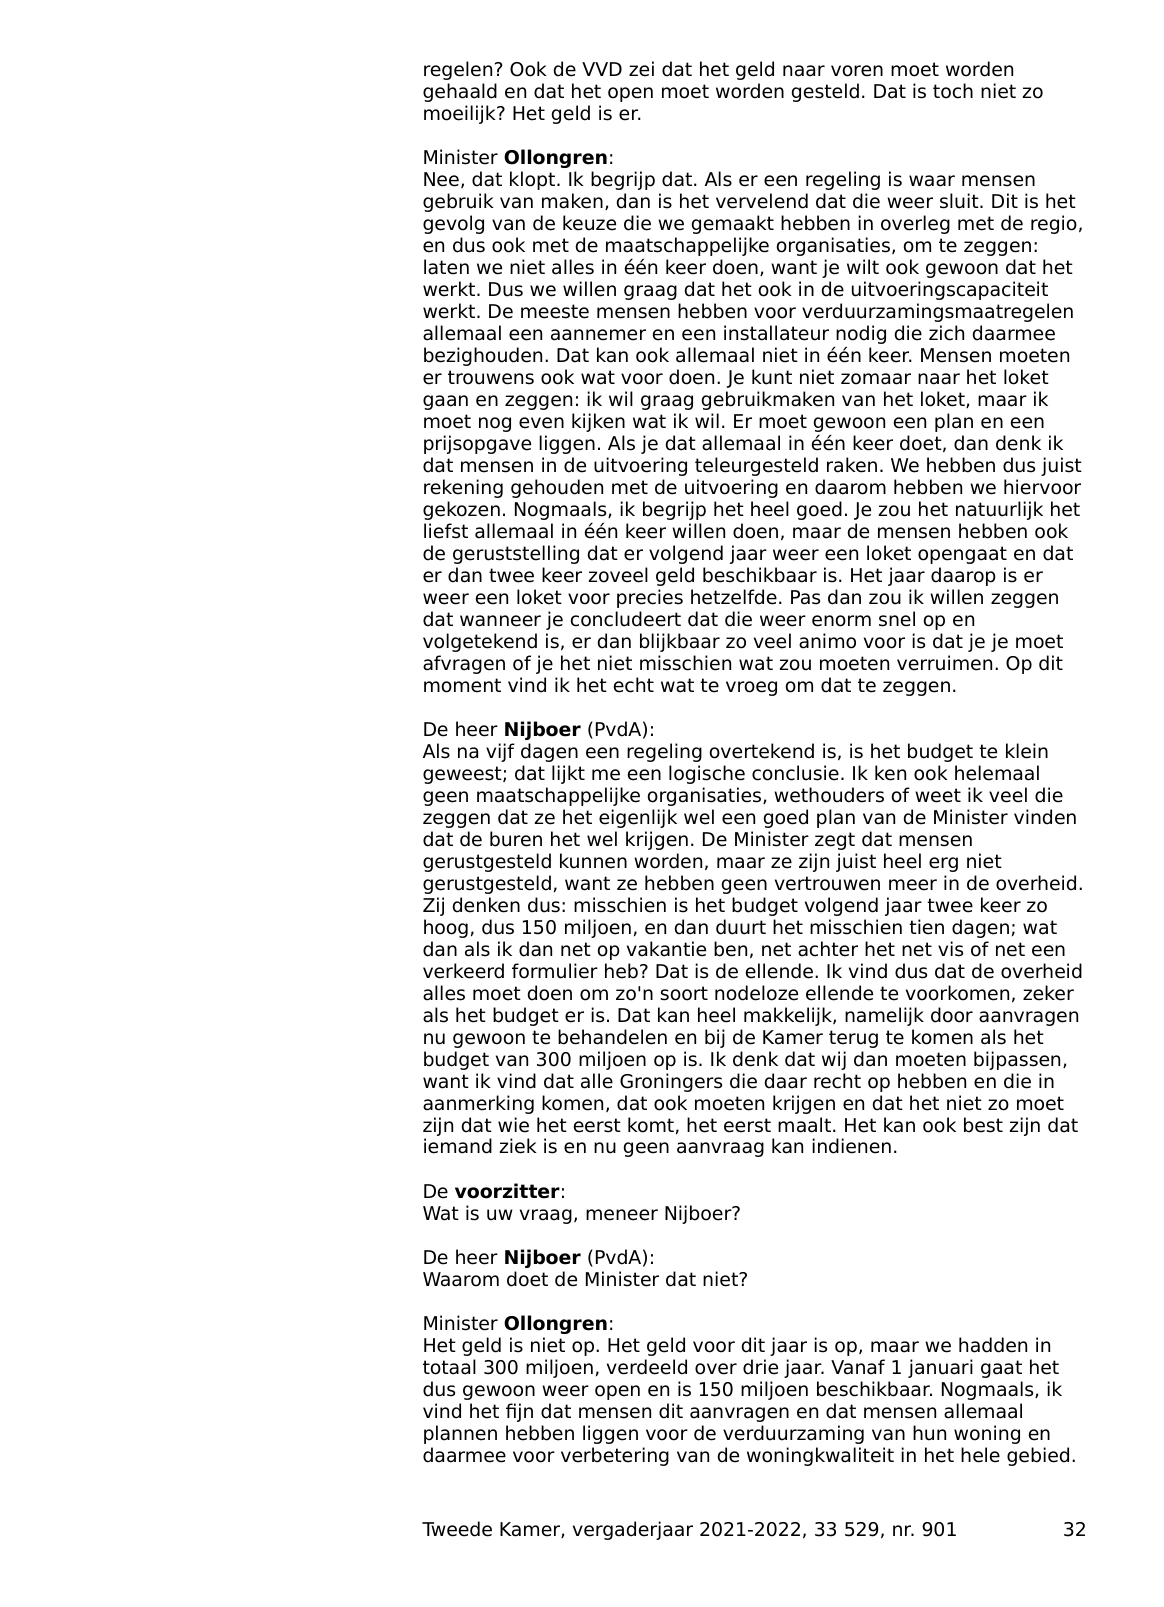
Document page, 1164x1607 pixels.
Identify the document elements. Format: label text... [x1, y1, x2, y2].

text Minister Ollongren: [422, 1313, 1087, 1335]
text De voorzitter: [422, 1181, 1087, 1203]
text Minister Ollongren: [422, 147, 1087, 169]
text regelen? Ook de VVD zei dat het geld naar voren moet worden gehaald en dat het open moet worden gesteld. Dat is toch niet zo moeilijk? Het geld is er. [422, 59, 1087, 125]
text Nee, dat klopt. Ik begrijp dat. Als er een regeling is waar mensen gebruik van maken, dan is het vervelend dat die weer sluit. Dit is het gevolg van de keuze die we gemaakt hebben in overleg met de regio, en dus ook met de maatschappelijke organisaties, om te zeggen: laten we niet alles in één keer doen, want je wilt ook gewoon dat het werkt. Dus we willen graag dat het ook in de uitvoeringscapaciteit werkt. De meeste mensen hebben voor verduurzamingsmaatregelen allemaal een aannemer en een installateur nodig die zich daarmee bezighouden. Dat kan ook allemaal niet in één keer. Mensen moeten er trouwens ook wat voor doen. Je kunt niet zomaar naar het loket gaan en zeggen: ik wil graag gebruikmaken van het loket, maar ik moet nog even kijken wat ik wil. Er moet gewoon een plan en een prijsopgave liggen. Als je dat allemaal in één keer doet, dan denk ik dat mensen in de uitvoering teleurgesteld raken. We hebben dus juist rekening gehouden met de uitvoering en daarom hebben we hiervoor gekozen. Nogmaals, ik begrijp het heel goed. Je zou het natuurlijk het liefst allemaal in één keer willen doen, maar de mensen hebben ook de geruststelling dat er volgend jaar weer een loket opengaat en dat er dan twee keer zoveel geld beschikbaar is. Het jaar daarop is er weer een loket voor precies hetzelfde. Pas dan zou ik willen zeggen dat wanneer je concludeert dat die weer enorm snel op en volgetekend is, er dan blijkbaar zo veel animo voor is dat je je moet afvragen of je het niet misschien wat zou moeten verruimen. Op dit moment vind ik het echt wat te vroeg om dat te zeggen. [422, 169, 1087, 697]
text De heer Nijboer (PvdA): [422, 1247, 1087, 1269]
text Het geld is niet op. Het geld voor dit jaar is op, maar we hadden in totaal 300 miljoen, verdeeld over drie jaar. Vanaf 1 januari gaat het dus gewoon weer open en is 150 miljoen beschikbaar. Nogmaals, ik vind het fijn dat mensen dit aanvragen en dat mensen allemaal plannen hebben liggen voor de verduurzaming van hun woning en daarmee voor verbetering van de woningkwaliteit in het hele gebied. [422, 1335, 1087, 1467]
text Waarom doet de Minister dat niet? [422, 1269, 1087, 1291]
text Wat is uw vraag, meneer Nijboer? [422, 1203, 1087, 1224]
text Als na vijf dagen een regeling overtekend is, is het budget te klein geweest; dat lijkt me een logische conclusie. Ik ken ook helemaal geen maatschappelijke organisaties, wethouders of weet ik veel die zeggen dat ze het eigenlijk wel een goed plan van de Minister vinden dat de buren het wel krijgen. De Minister zegt dat mensen gerustgesteld kunnen worden, maar ze zijn juist heel erg niet gerustgesteld, want ze hebben geen vertrouwen meer in de overheid. Zij denken dus: misschien is het budget volgend jaar twee keer zo hoog, dus 150 miljoen, en dan duurt het misschien tien dagen; wat dan als ik dan net op vakantie ben, net achter het net vis of net een verkeerd formulier heb? Dat is de ellende. Ik vind dus dat de overheid alles moet doen om zo'n soort nodeloze ellende te voorkomen, zeker als het budget er is. Dat kan heel makkelijk, namelijk door aanvragen nu gewoon te behandelen en bij de Kamer terug te komen als het budget van 300 miljoen op is. Ik denk dat wij dan moeten bijpassen, want ik vind dat alle Groningers die daar recht op hebben en die in aanmerking komen, dat ook moeten krijgen en dat het niet zo moet zijn dat wie het eerst komt, het eerst maalt. Het kan ook best zijn dat iemand ziek is en nu geen aanvraag kan indienen. [422, 741, 1087, 1158]
text De heer Nijboer (PvdA): [422, 719, 1087, 741]
